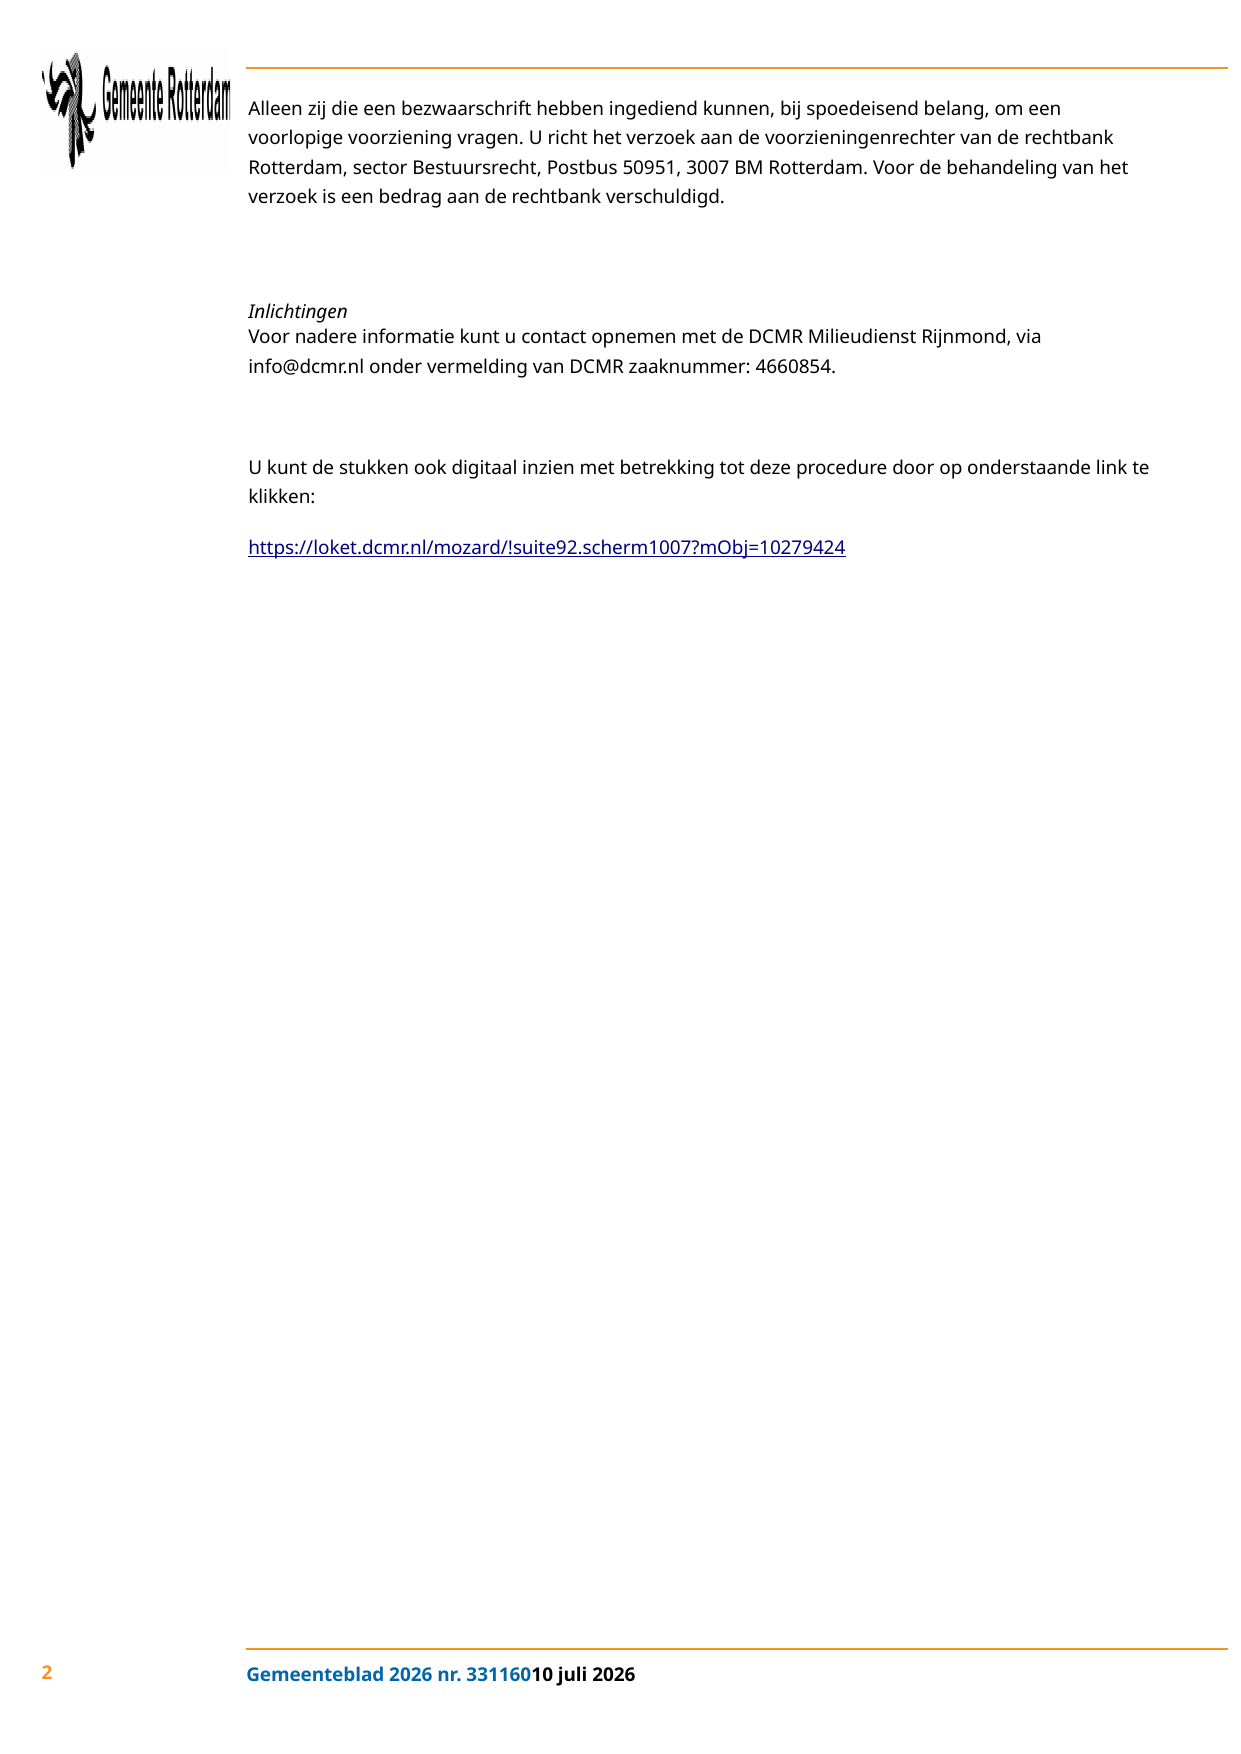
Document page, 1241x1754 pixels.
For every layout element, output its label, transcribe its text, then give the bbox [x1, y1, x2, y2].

text Alleen zij die een bezwaarschrift hebben ingediend kunnen, bij spoedeisend belang, om een voorlopige voorziening vragen. U richt het verzoek aan de voorzieningenrechter van de rechtbank Rotterdam, sector Bestuursrecht, Postbus 50951, 3007 BM Rotterdam. Voor de behandeling van het verzoek is een bedrag aan de rechtbank verschuldigd. [248, 95, 1152, 209]
text Inlichtingen [248, 298, 1152, 324]
picture [41, 47, 231, 172]
text https://loket.dcmr.nl/mozard/!suite92.scherm1007?mObj=10279424 [248, 534, 1152, 560]
text Voor nadere informatie kunt u contact opnemen met de DCMR Milieudienst Rijnmond, via info@dcmr.nl onder vermelding van DCMR zaaknummer: 4660854. [248, 324, 1152, 379]
text U kunt de stukken ook digitaal inzien met betrekking tot deze procedure door op onderstaande link te klikken: [248, 454, 1152, 509]
